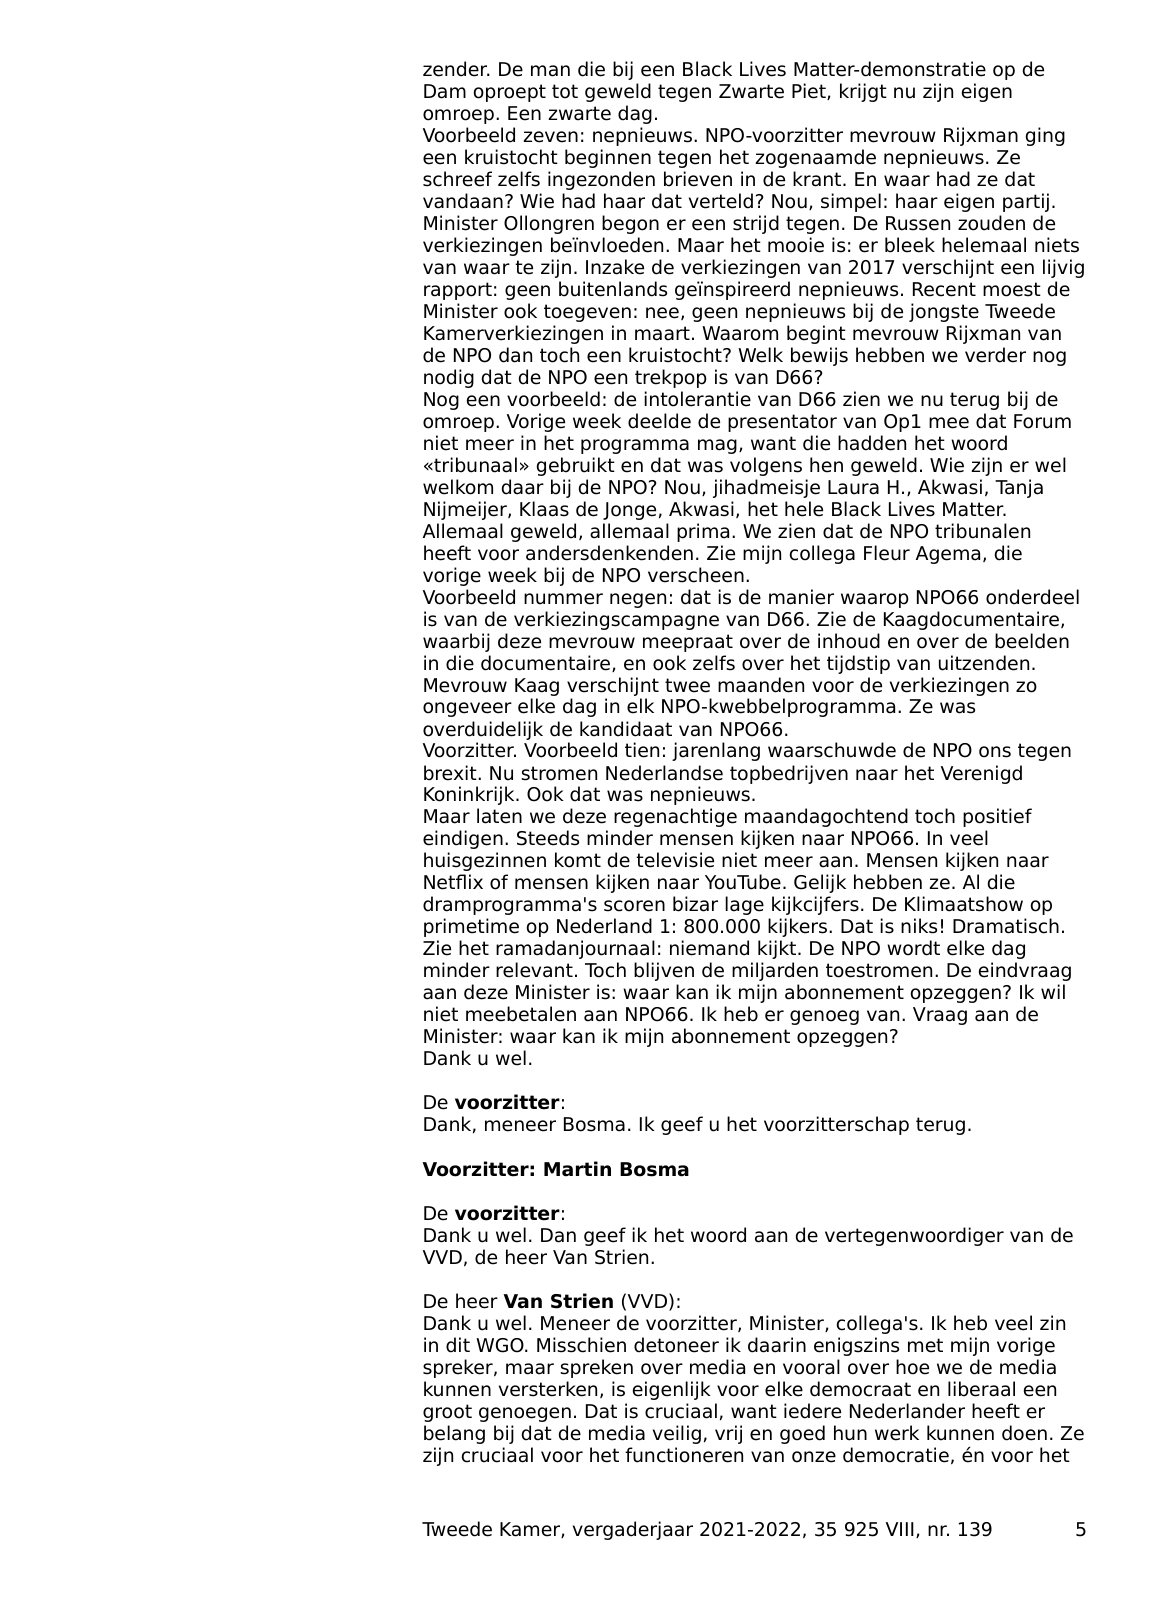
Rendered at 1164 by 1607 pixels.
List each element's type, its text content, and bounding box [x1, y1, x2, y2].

text Dank u wel. Dan geef ik het woord aan de vertegenwoordiger van de VVD, de heer Van Strien. [422, 1224, 1087, 1268]
text Voorbeeld zeven: nepnieuws. NPO-voorzitter mevrouw Rijxman ging een kruistocht beginnen tegen het zogenaamde nepnieuws. Ze schreef zelfs ingezonden brieven in de krant. En waar had ze dat vandaan? Wie had haar dat verteld? Nou, simpel: haar eigen partij. Minister Ollongren begon er een strijd tegen. De Russen zouden de verkiezingen beïnvloeden. Maar het mooie is: er bleek helemaal niets van waar te zijn. Inzake de verkiezingen van 2017 verschijnt een lijvig rapport: geen buitenlands geïnspireerd nepnieuws. Recent moest de Minister ook toegeven: nee, geen nepnieuws bij de jongste Tweede Kamerverkiezingen in maart. Waarom begint mevrouw Rijxman van de NPO dan toch een kruistocht? Welk bewijs hebben we verder nog nodig dat de NPO een trekpop is van D66? [422, 125, 1087, 389]
text De heer Van Strien (VVD): [422, 1291, 1087, 1313]
text Voorbeeld nummer negen: dat is de manier waarop NPO66 onderdeel is van de verkiezingscampagne van D66. Zie de Kaagdocumentaire, waarbij deze mevrouw meepraat over de inhoud en over de beelden in die documentaire, en ook zelfs over het tijdstip van uitzenden. Mevrouw Kaag verschijnt twee maanden voor de verkiezingen zo ongeveer elke dag in elk NPO-kwebbelprogramma. Ze was overduidelijk de kandidaat van NPO66. [422, 587, 1087, 740]
text Dank, meneer Bosma. Ik geef u het voorzitterschap terug. [422, 1114, 1087, 1136]
text De voorzitter: [422, 1203, 1087, 1224]
text Voorzitter: Martin Bosma [422, 1158, 1087, 1180]
text Nog een voorbeeld: de intolerantie van D66 zien we nu terug bij de omroep. Vorige week deelde de presentator van Op1 mee dat Forum niet meer in het programma mag, want die hadden het woord «tribunaal» gebruikt en dat was volgens hen geweld. Wie zijn er wel welkom daar bij de NPO? Nou, jihadmeisje Laura H., Akwasi, Tanja Nijmeijer, Klaas de Jonge, Akwasi, het hele Black Lives Matter. Allemaal geweld, allemaal prima. We zien dat de NPO tribunalen heeft voor andersdenkenden. Zie mijn collega Fleur Agema, die vorige week bij de NPO verscheen. [422, 389, 1087, 587]
text Dank u wel. [422, 1048, 1087, 1070]
text Dank u wel. Meneer de voorzitter, Minister, collega's. Ik heb veel zin in dit WGO. Misschien detoneer ik daarin enigszins met mijn vorige spreker, maar spreken over media en vooral over hoe we de media kunnen versterken, is eigenlijk voor elke democraat en liberaal een groot genoegen. Dat is cruciaal, want iedere Nederlander heeft er belang bij dat de media veilig, vrij en goed hun werk kunnen doen. Ze zijn cruciaal voor het functioneren van onze democratie, én voor het [422, 1313, 1087, 1467]
text Maar laten we deze regenachtige maandagochtend toch positief eindigen. Steeds minder mensen kijken naar NPO66. In veel huisgezinnen komt de televisie niet meer aan. Mensen kijken naar Netflix of mensen kijken naar YouTube. Gelijk hebben ze. Al die dramprogramma's scoren bizar lage kijkcijfers. De Klimaatshow op primetime op Nederland 1: 800.000 kijkers. Dat is niks! Dramatisch. Zie het ramadanjournaal: niemand kijkt. De NPO wordt elke dag minder relevant. Toch blijven de miljarden toestromen. De eindvraag aan deze Minister is: waar kan ik mijn abonnement opzeggen? Ik wil niet meebetalen aan NPO66. Ik heb er genoeg van. Vraag aan de Minister: waar kan ik mijn abonnement opzeggen? [422, 806, 1087, 1048]
text zender. De man die bij een Black Lives Matter-demonstratie op de Dam oproept tot geweld tegen Zwarte Piet, krijgt nu zijn eigen omroep. Een zwarte dag. [422, 59, 1087, 125]
text De voorzitter: [422, 1092, 1087, 1114]
text Voorzitter. Voorbeeld tien: jarenlang waarschuwde de NPO ons tegen brexit. Nu stromen Nederlandse topbedrijven naar het Verenigd Koninkrijk. Ook dat was nepnieuws. [422, 740, 1087, 806]
